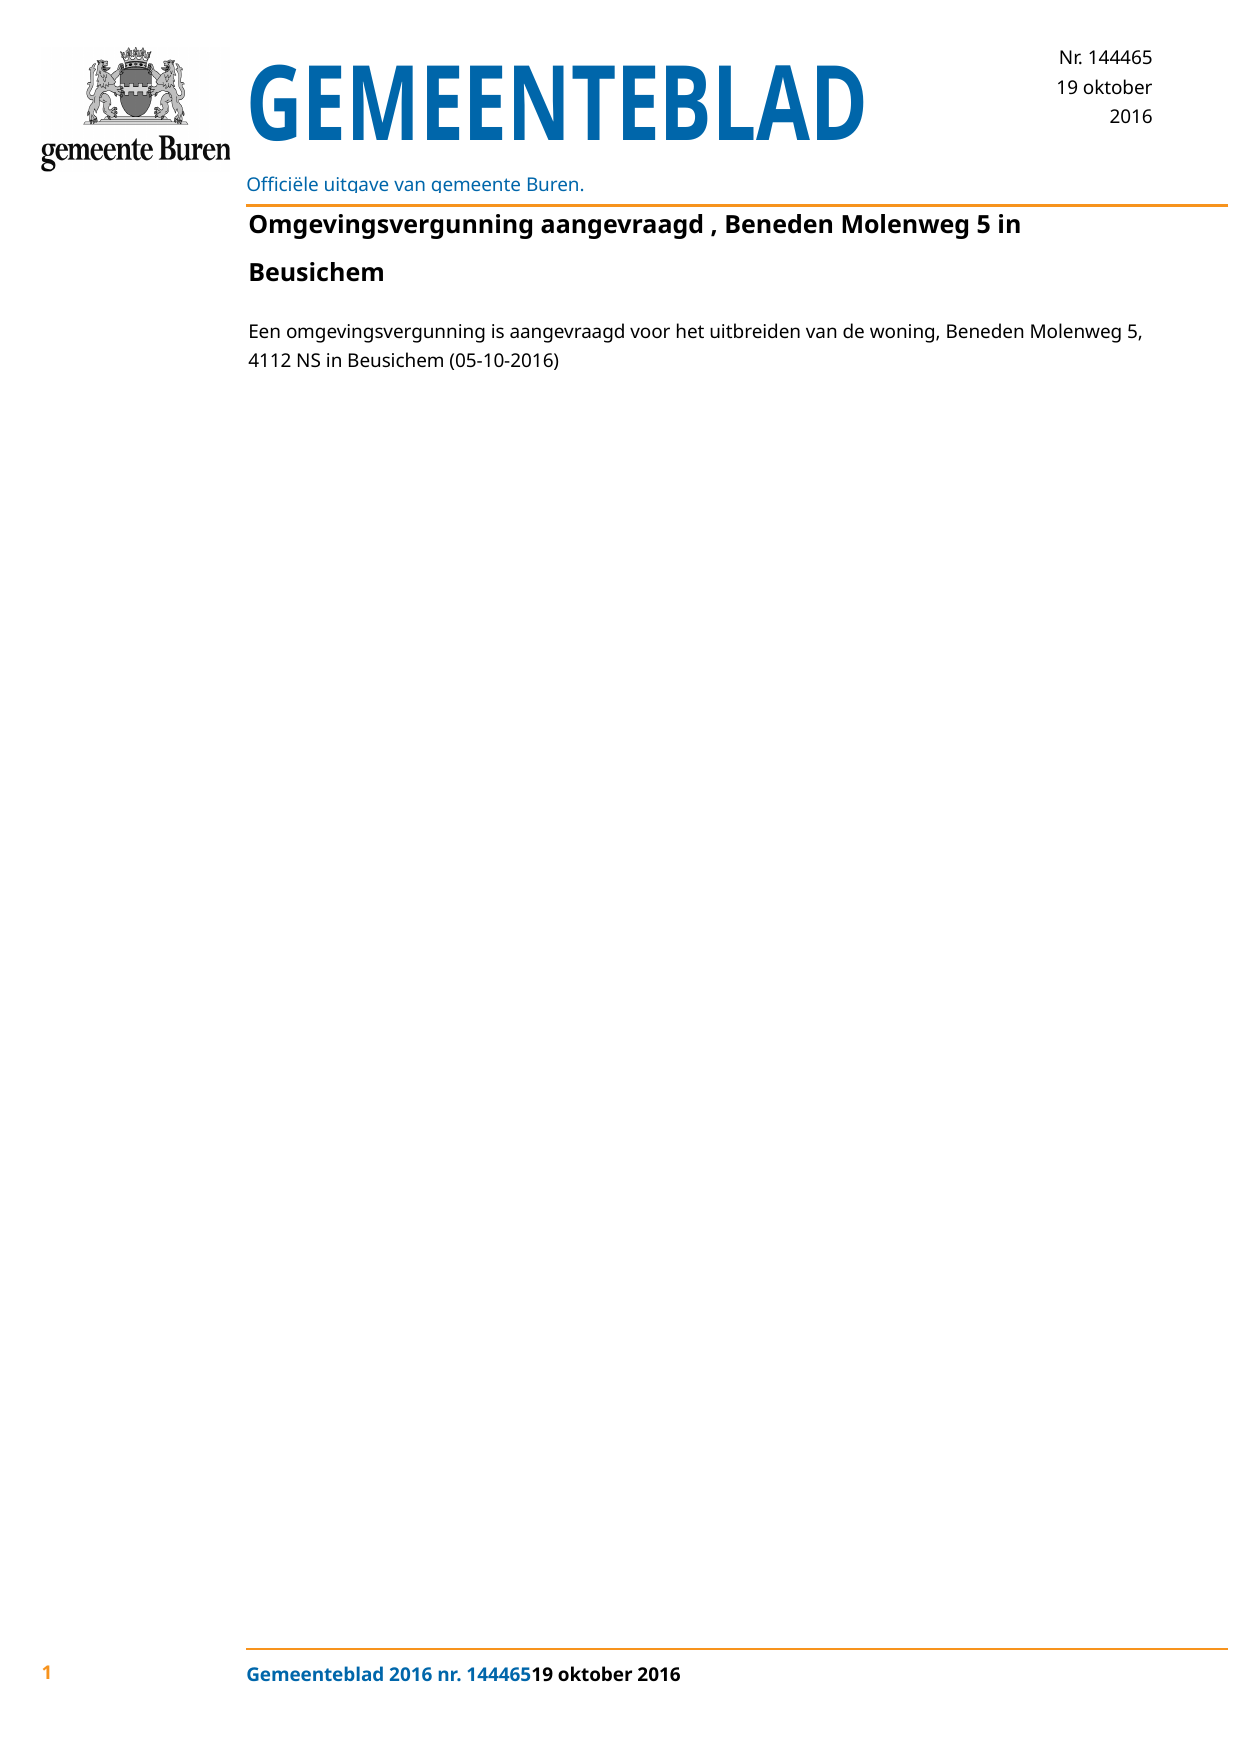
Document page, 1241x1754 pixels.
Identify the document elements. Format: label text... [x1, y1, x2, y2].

text Omgevingsvergunning aangevraagd , Beneden Molenweg 5 in Beusichem [248, 207, 1152, 288]
table_header Een omgevingsvergunning is aangevraagd voor het uitbreiden van de woning, Beneden Molenweg 5, 4112 NS in Beusichem (05-10-2016) [248, 318, 1152, 373]
picture [41, 47, 231, 172]
